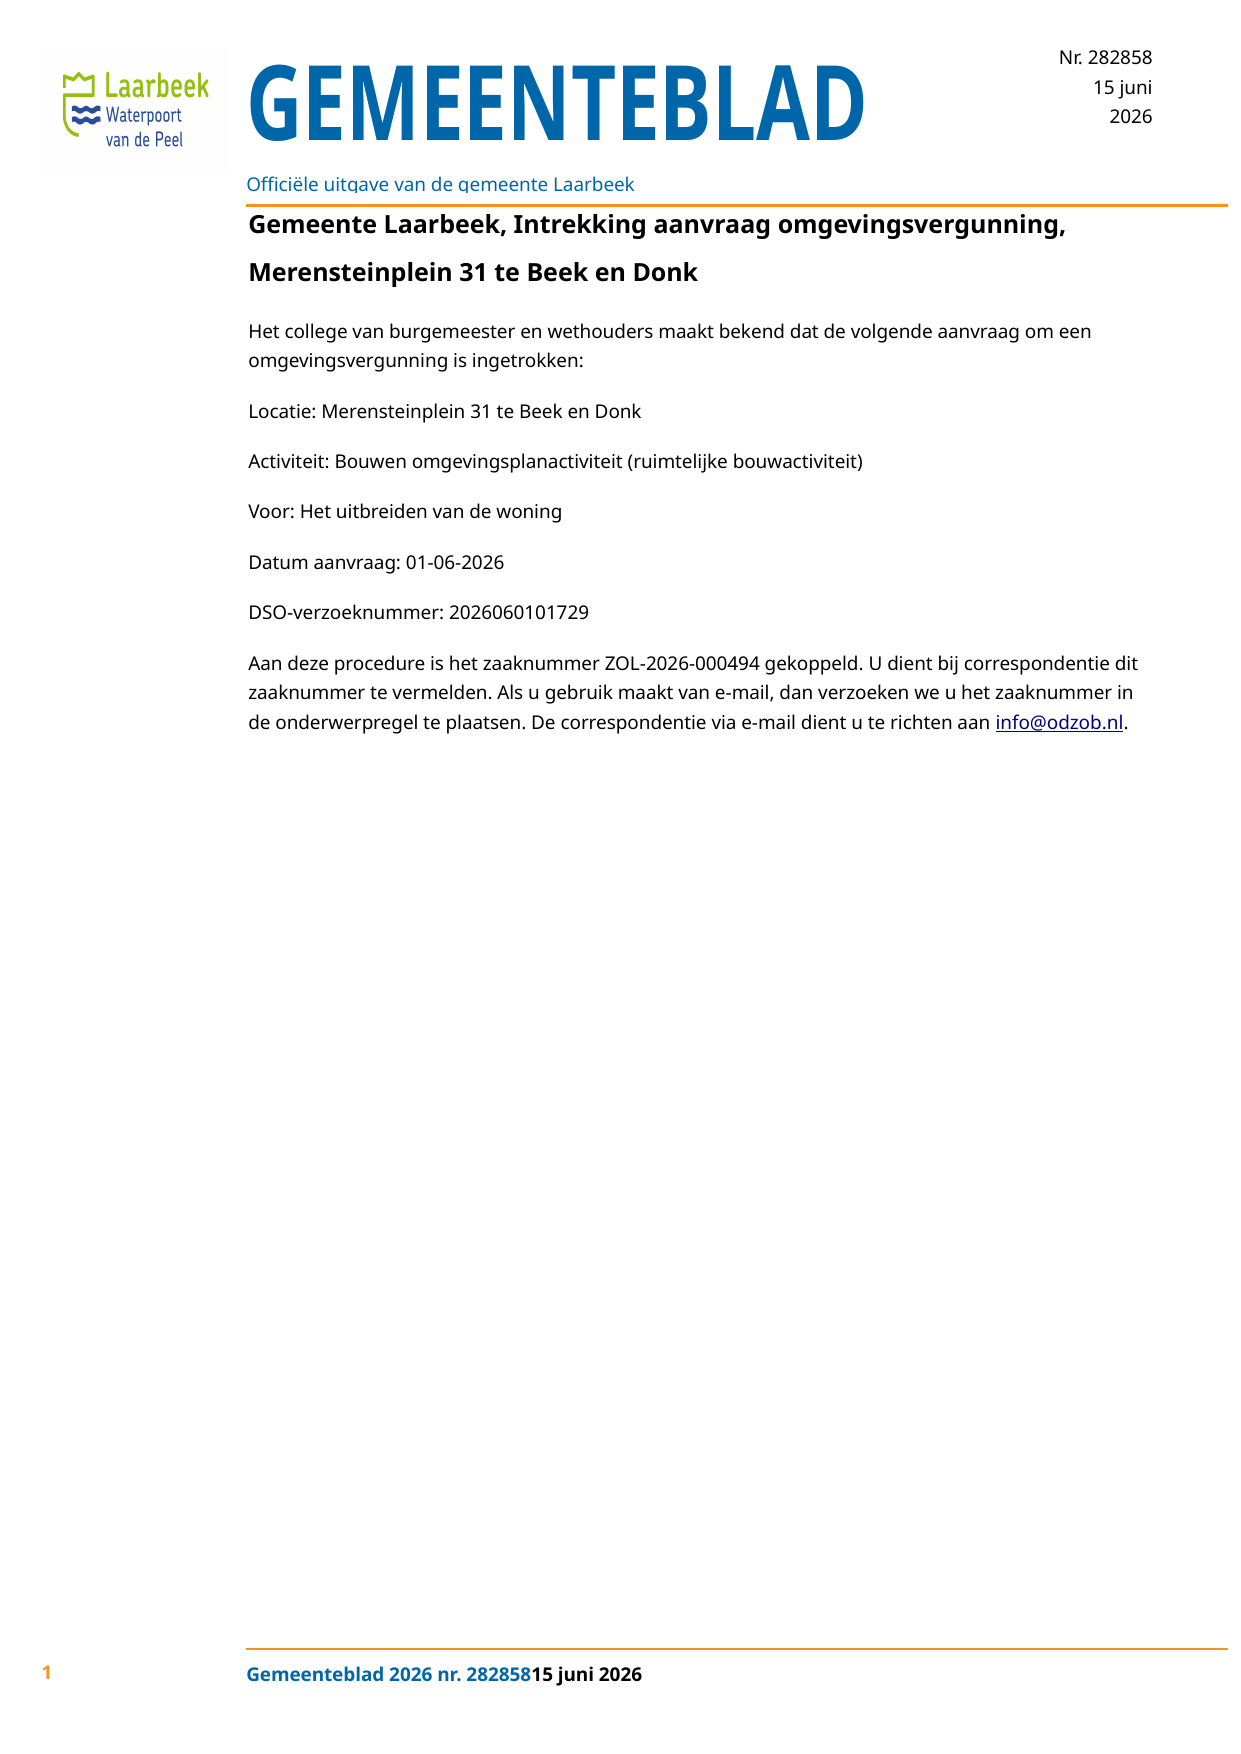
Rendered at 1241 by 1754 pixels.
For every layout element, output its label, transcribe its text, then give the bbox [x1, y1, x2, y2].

text DSO-verzoeknummer: 2026060101729 [248, 599, 1152, 625]
text Datum aanvraag: 01-06-2026 [248, 549, 1152, 575]
text Gemeente Laarbeek, Intrekking aanvraag omgevingsvergunning, Merensteinplein 31 te Beek en Donk [248, 207, 1152, 288]
picture [41, 47, 231, 172]
text Locatie: Merensteinplein 31 te Beek en Donk [248, 398, 1152, 424]
text Voor: Het uitbreiden van de woning [248, 499, 1152, 524]
text Aan deze procedure is het zaaknummer ZOL-2026-000494 gekoppeld. U dient bij correspondentie dit zaaknummer te vermelden. Als u gebruik maakt van e-mail, dan verzoeken we u het zaaknummer in de onderwerpregel te plaatsen. De correspondentie via e-mail dient u te richten aan info@odzob.nl. [248, 650, 1152, 735]
text Activiteit: Bouwen omgevingsplanactiviteit (ruimtelijke bouwactiviteit) [248, 448, 1152, 474]
text Het college van burgemeester en wethouders maakt bekend dat de volgende aanvraag om een omgevingsvergunning is ingetrokken: [248, 318, 1152, 373]
